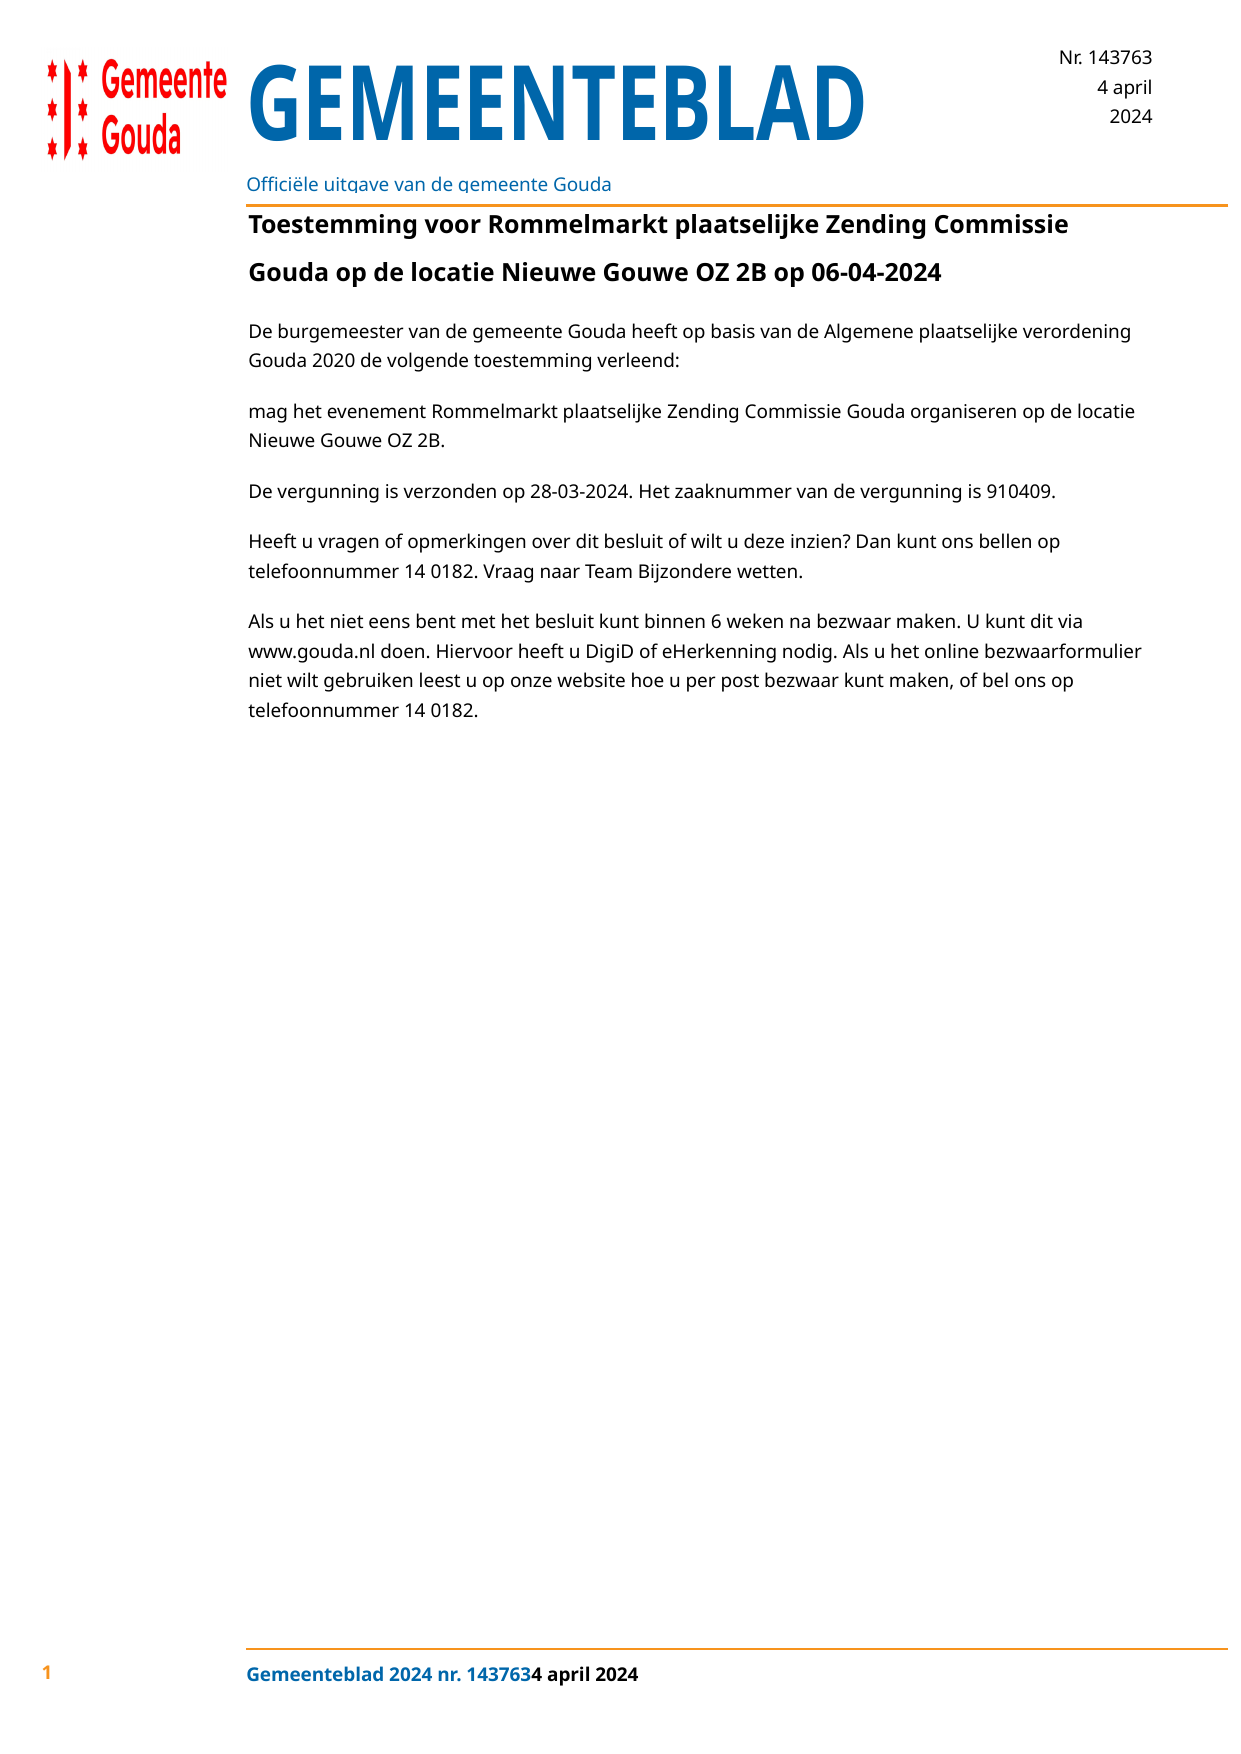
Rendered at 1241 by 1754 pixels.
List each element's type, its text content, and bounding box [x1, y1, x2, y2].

text Heeft u vragen of opmerkingen over dit besluit of wilt u deze inzien? Dan kunt ons bellen op telefoonnummer 14 0182. Vraag naar Team Bijzondere wetten. [248, 528, 1152, 584]
text Toestemming voor Rommelmarkt plaatselijke Zending Commissie Gouda op de locatie Nieuwe Gouwe OZ 2B op 06-04-2024 [248, 207, 1152, 288]
text Als u het niet eens bent met het besluit kunt binnen 6 weken na bezwaar maken. U kunt dit via www.gouda.nl doen. Hiervoor heeft u DigiD of eHerkenning nodig. Als u het online bezwaarformulier niet wilt gebruiken leest u op onze website hoe u per post bezwaar kunt maken, of bel ons op telefoonnummer 14 0182. [248, 608, 1152, 723]
text mag het evenement Rommelmarkt plaatselijke Zending Commissie Gouda organiseren op de locatie Nieuwe Gouwe OZ 2B. [248, 398, 1152, 453]
picture [41, 47, 231, 172]
text De vergunning is verzonden op 28-03-2024. Het zaaknummer van de vergunning is 910409. [248, 478, 1152, 504]
text De burgemeester van de gemeente Gouda heeft op basis van de Algemene plaatselijke verordening Gouda 2020 de volgende toestemming verleend: [248, 318, 1152, 373]
